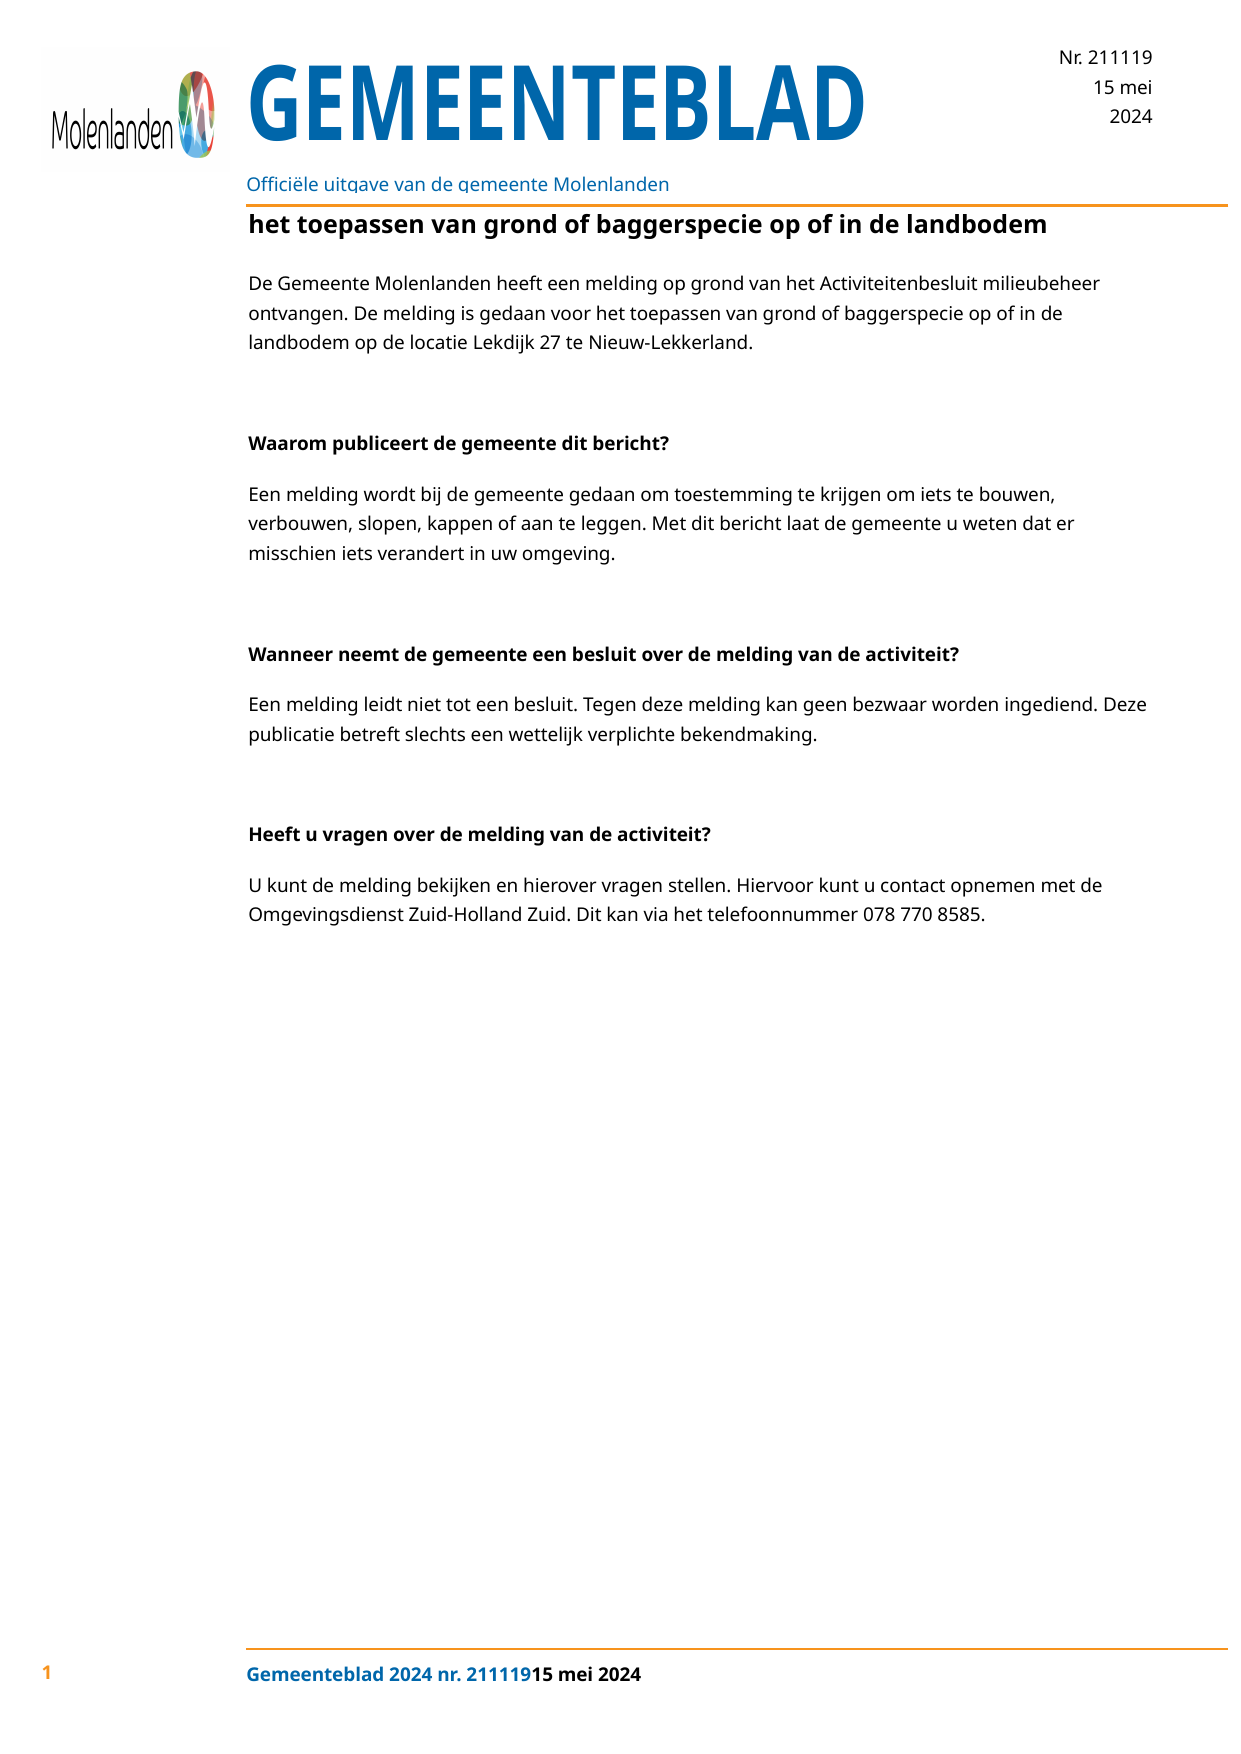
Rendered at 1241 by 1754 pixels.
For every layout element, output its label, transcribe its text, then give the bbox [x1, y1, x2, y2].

text U kunt de melding bekijken en hierover vragen stellen. Hiervoor kunt u contact opnemen met de Omgevingsdienst Zuid-Holland Zuid. Dit kan via het telefoonnummer 078 770 8585. [248, 872, 1152, 927]
text Heeft u vragen over de melding van de activiteit? [248, 822, 1152, 847]
text De Gemeente Molenlanden heeft een melding op grond van het Activiteitenbesluit milieubeheer ontvangen. De melding is gedaan voor het toepassen van grond of baggerspecie op of in de landbodem op de locatie Lekdijk 27 te Nieuw-Lekkerland. [248, 270, 1152, 355]
text Een melding leidt niet tot een besluit. Tegen deze melding kan geen bezwaar worden ingediend. Deze publicatie betreft slechts een wettelijk verplichte bekendmaking. [248, 691, 1152, 746]
text Waarom publiceert de gemeente dit bericht? [248, 430, 1152, 456]
text het toepassen van grond of baggerspecie op of in de landbodem [248, 207, 1152, 241]
text Wanneer neemt de gemeente een besluit over de melding van de activiteit? [248, 641, 1152, 666]
picture [41, 47, 231, 172]
text Een melding wordt bij de gemeente gedaan om toestemming te krijgen om iets te bouwen, verbouwen, slopen, kappen of aan te leggen. Met dit bericht laat de gemeente u weten dat er misschien iets verandert in uw omgeving. [248, 481, 1152, 566]
